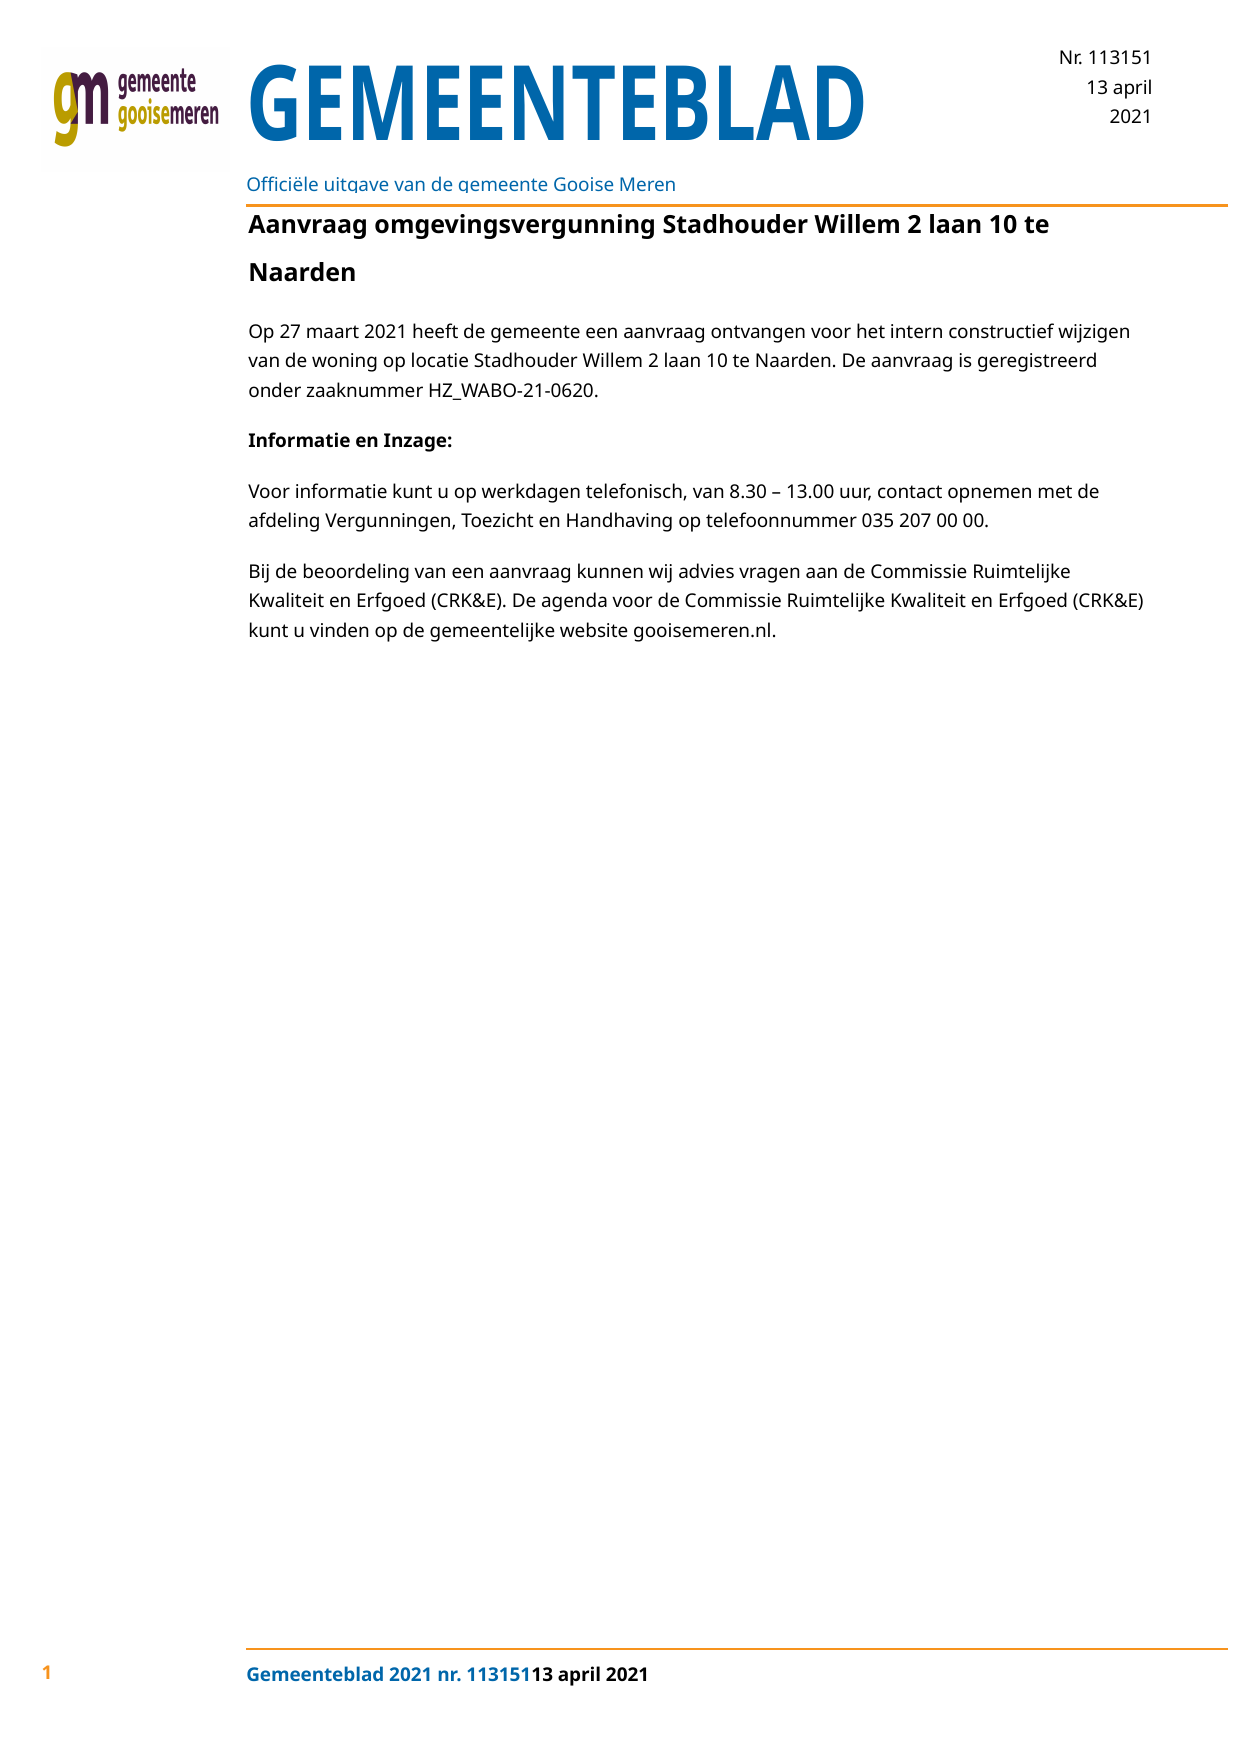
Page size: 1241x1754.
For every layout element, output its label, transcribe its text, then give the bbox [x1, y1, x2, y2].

text Bij de beoordeling van een aanvraag kunnen wij advies vragen aan de Commissie Ruimtelijke Kwaliteit en Erfgoed (CRK&E). De agenda voor de Commissie Ruimtelijke Kwaliteit en Erfgoed (CRK&E) kunt u vinden op de gemeentelijke website gooisemeren.nl. [248, 558, 1152, 643]
text Aanvraag omgevingsvergunning Stadhouder Willem 2 laan 10 te Naarden [248, 207, 1152, 288]
text Op 27 maart 2021 heeft de gemeente een aanvraag ontvangen voor het intern constructief wijzigen van de woning op locatie Stadhouder Willem 2 laan 10 te Naarden. De aanvraag is geregistreerd onder zaaknummer HZ_WABO-21-0620. [248, 318, 1152, 403]
text Voor informatie kunt u op werkdagen telefonisch, van 8.30 – 13.00 uur, contact opnemen met de afdeling Vergunningen, Toezicht en Handhaving op telefoonnummer 035 207 00 00. [248, 478, 1152, 533]
picture [41, 47, 231, 172]
text Informatie en Inzage: [248, 427, 1152, 453]
